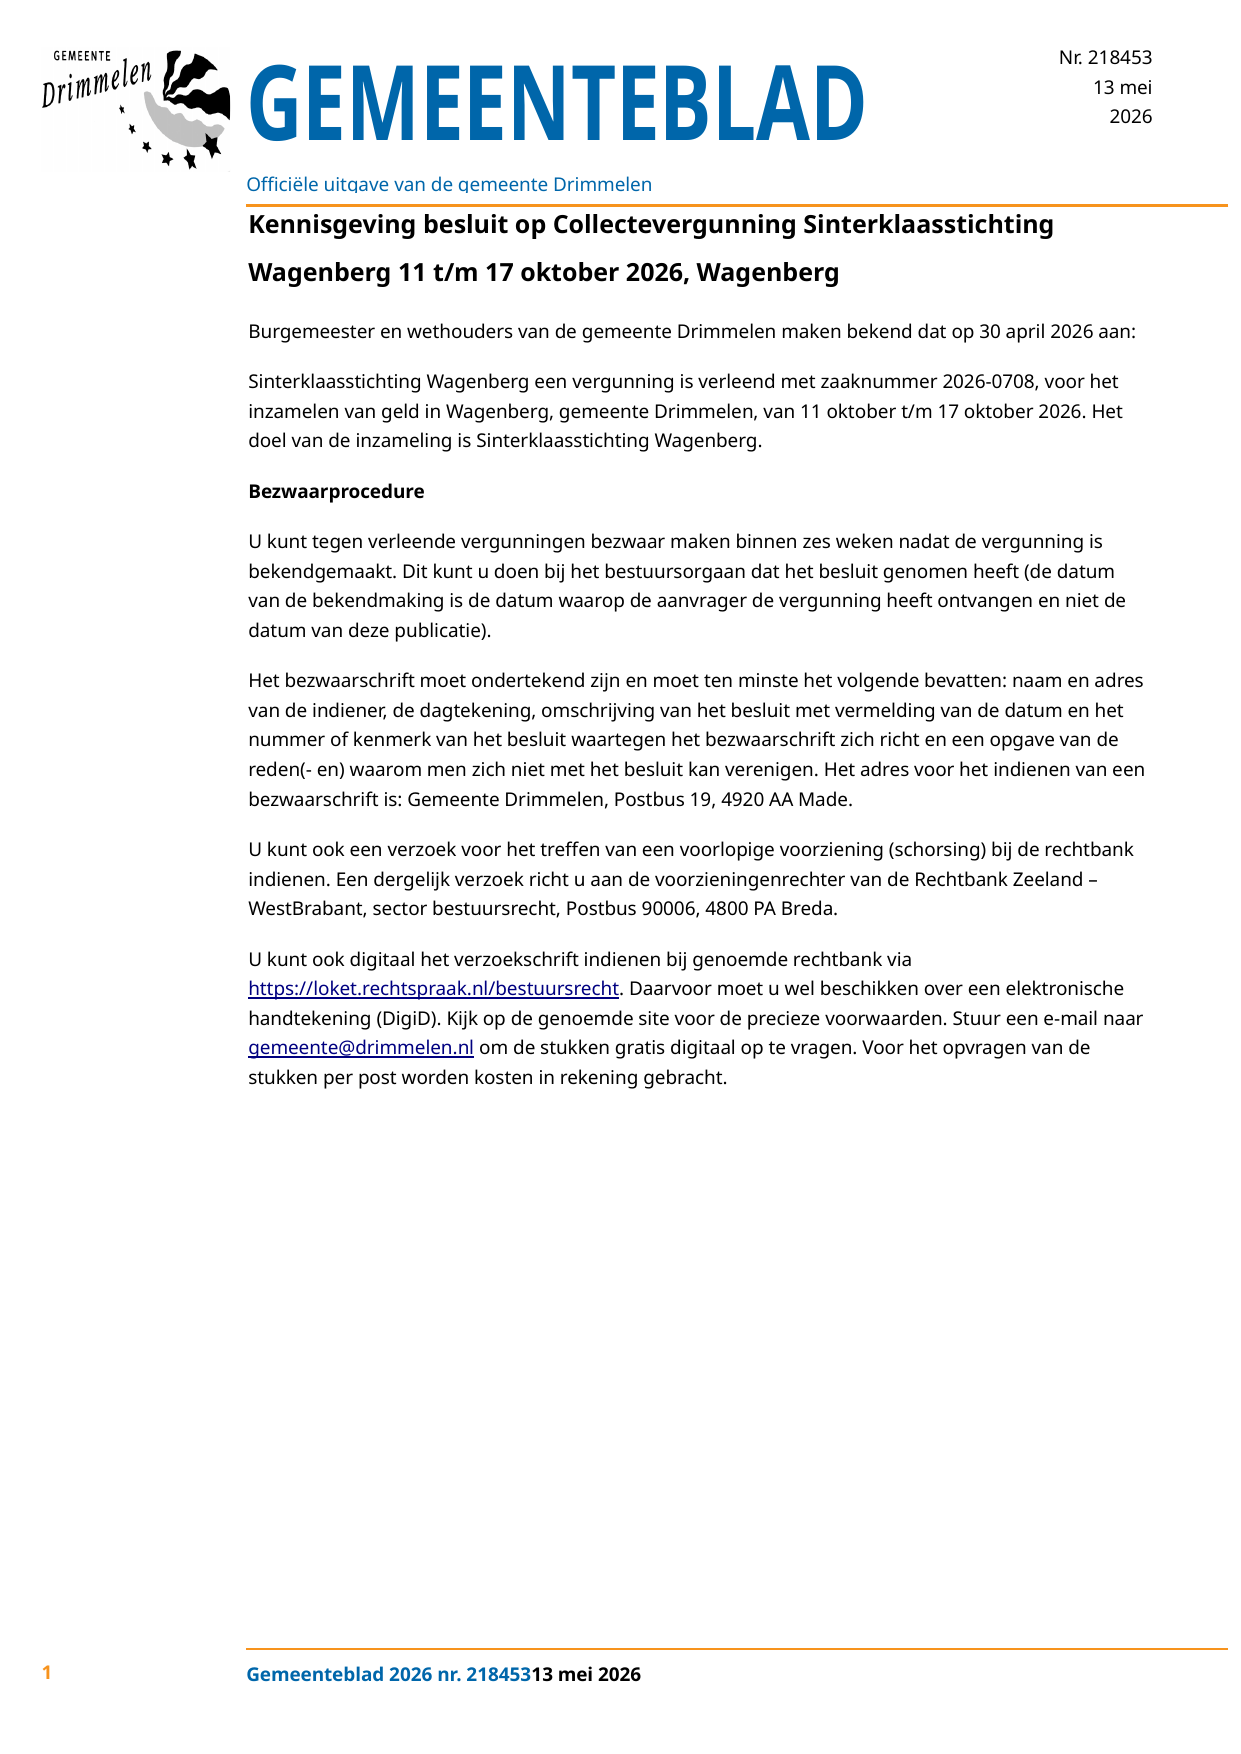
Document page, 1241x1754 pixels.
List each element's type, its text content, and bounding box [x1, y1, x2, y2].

text Het bezwaarschrift moet ondertekend zijn en moet ten minste het volgende bevatten: naam en adres van de indiener, de dagtekening, omschrijving van het besluit met vermelding van de datum en het nummer of kenmerk van het besluit waartegen het bezwaarschrift zich richt en een opgave van de reden(- en) waarom men zich niet met het besluit kan verenigen. Het adres voor het indienen van een bezwaarschrift is: Gemeente Drimmelen, Postbus 19, 4920 AA Made. [248, 667, 1152, 812]
text Sinterklaasstichting Wagenberg een vergunning is verleend met zaaknummer 2026-0708, voor het inzamelen van geld in Wagenberg, gemeente Drimmelen, van 11 oktober t/m 17 oktober 2026. Het doel van de inzameling is Sinterklaasstichting Wagenberg. [248, 368, 1152, 453]
text U kunt ook een verzoek voor het treffen van een voorlopige voorziening (schorsing) bij de rechtbank indienen. Een dergelijk verzoek richt u aan de voorzieningenrechter van de Rechtbank Zeeland – WestBrabant, sector bestuursrecht, Postbus 90006, 4800 PA Breda. [248, 836, 1152, 921]
text U kunt tegen verleende vergunningen bezwaar maken binnen zes weken nadat de vergunning is bekendgemaakt. Dit kunt u doen bij het bestuursorgaan dat het besluit genomen heeft (de datum van de bekendmaking is de datum waarop de aanvrager de vergunning heeft ontvangen en niet de datum van deze publicatie). [248, 528, 1152, 643]
text U kunt ook digitaal het verzoekschrift indienen bij genoemde rechtbank via https://loket.rechtspraak.nl/bestuursrecht. Daarvoor moet u wel beschikken over een elektronische handtekening (DigiD). Kijk op de genoemde site voor de precieze voorwaarden. Stuur een e-mail naar gemeente@drimmelen.nl om de stukken gratis digitaal op te vragen. Voor het opvragen van de stukken per post worden kosten in rekening gebracht. [248, 946, 1152, 1090]
text Bezwaarprocedure [248, 478, 1152, 504]
text Kennisgeving besluit op Collectevergunning Sinterklaasstichting Wagenberg 11 t/m 17 oktober 2026, Wagenberg [248, 207, 1152, 288]
text Burgemeester en wethouders van de gemeente Drimmelen maken bekend dat op 30 april 2026 aan: [248, 318, 1152, 344]
picture [41, 47, 231, 172]
